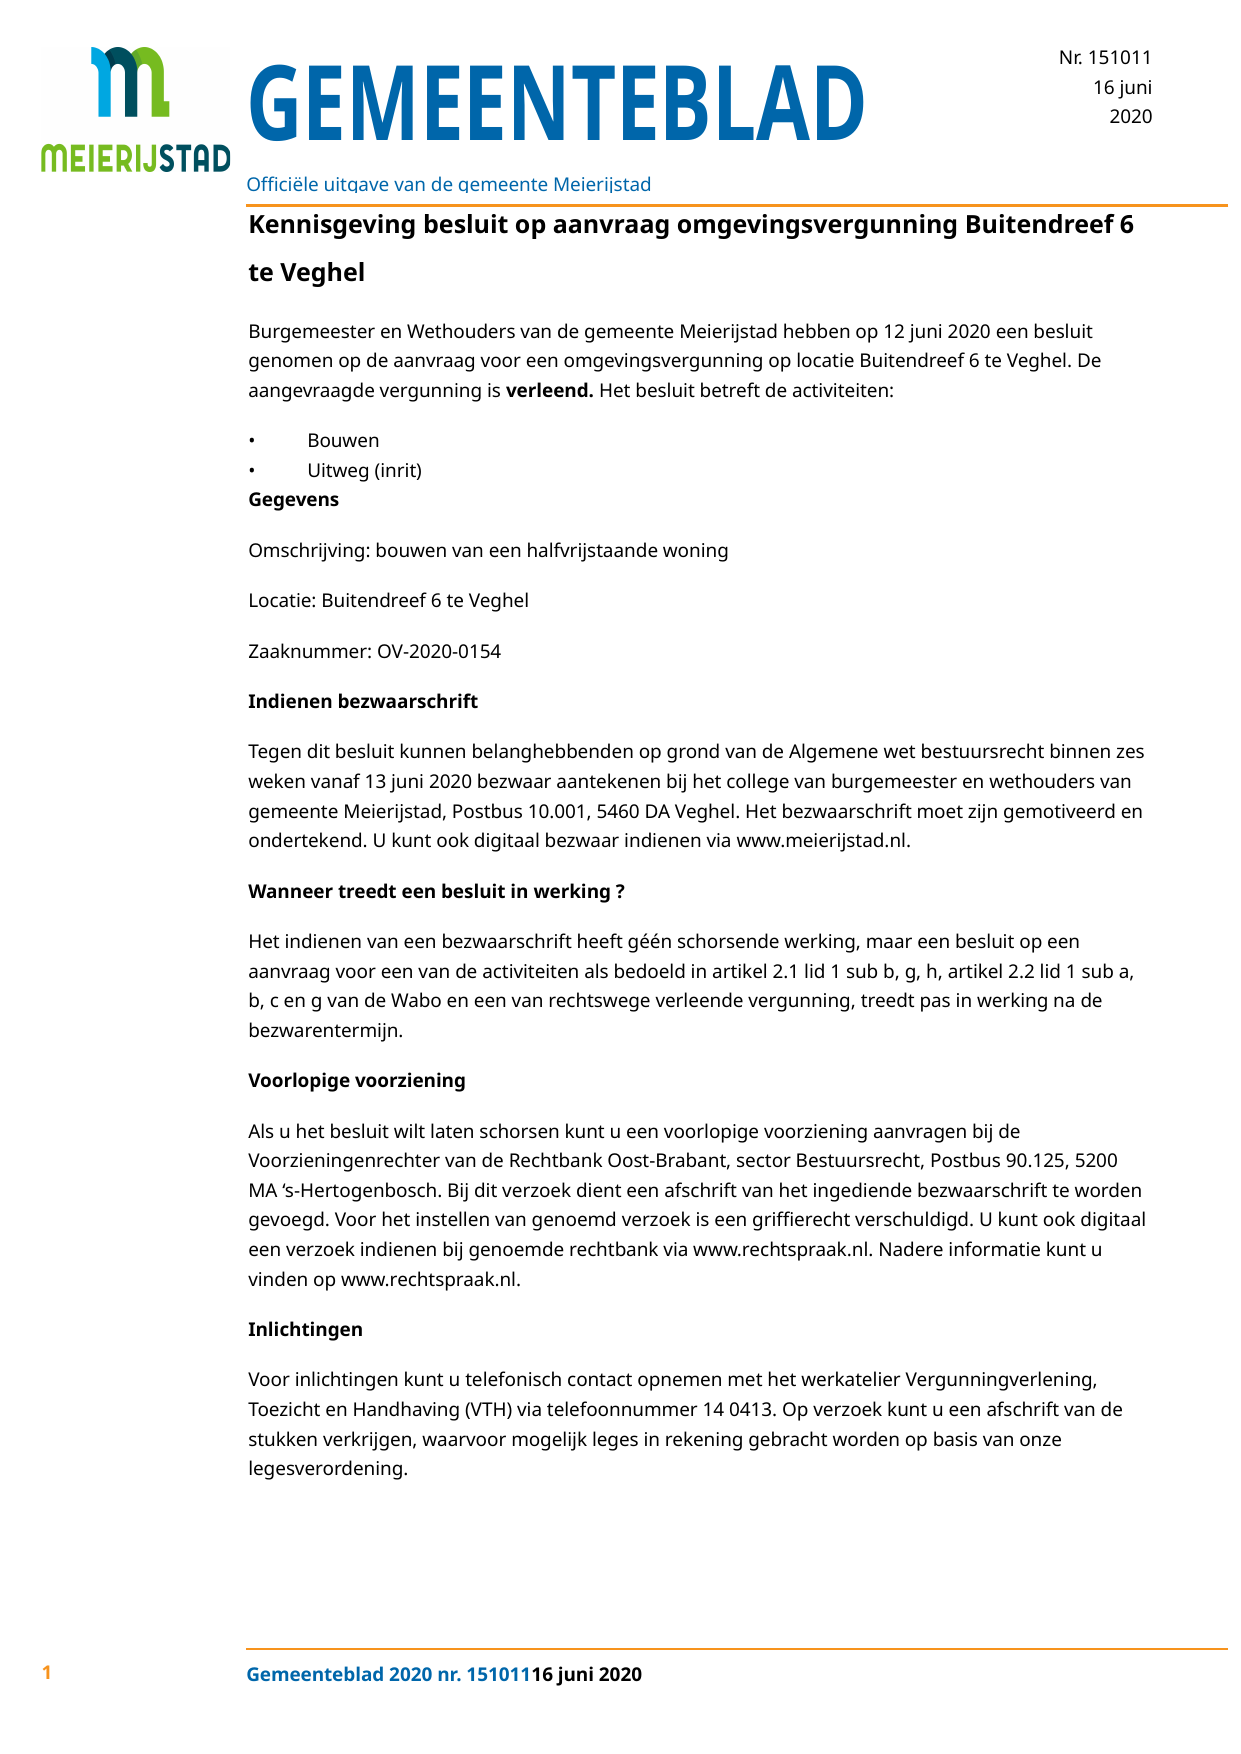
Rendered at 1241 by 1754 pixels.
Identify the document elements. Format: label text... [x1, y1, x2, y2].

text Het indienen van een bezwaarschrift heeft géén schorsende werking, maar een besluit op een aanvraag voor een van de activiteiten als bedoeld in artikel 2.1 lid 1 sub b, g, h, artikel 2.2 lid 1 sub a, b, c en g van de Wabo en een van rechtswege verleende vergunning, treedt pas in werking na de bezwarentermijn. [248, 928, 1152, 1043]
text Burgemeester en Wethouders van de gemeente Meierijstad hebben op 12 juni 2020 een besluit genomen op de aanvraag voor een omgevingsvergunning op locatie Buitendreef 6 te Veghel. De aangevraagde vergunning is verleend. Het besluit betreft de activiteiten: [248, 318, 1152, 403]
text Als u het besluit wilt laten schorsen kunt u een voorlopige voorziening aanvragen bij de Voorzieningenrechter van de Rechtbank Oost-Brabant, sector Bestuursrecht, Postbus 90.125, 5200 MA ‘s-Hertogenbosch. Bij dit verzoek dient een afschrift van het ingediende bezwaarschrift te worden gevoegd. Voor het instellen van genoemd verzoek is een griffierecht verschuldigd. U kunt ook digitaal een verzoek indienen bij genoemde rechtbank via www.rechtspraak.nl. Nadere informatie kunt u vinden op www.rechtspraak.nl. [248, 1118, 1152, 1292]
list Uitweg (inrit) [248, 457, 1152, 483]
text Gegevens [248, 487, 1152, 512]
text Zaaknummer: OV-2020-0154 [248, 638, 1152, 664]
text Inlichtingen [248, 1316, 1152, 1342]
list Bouwen [248, 427, 1152, 453]
text Omschrijving: bouwen van een halfvrijstaande woning [248, 537, 1152, 563]
text Kennisgeving besluit op aanvraag omgevingsvergunning Buitendreef 6 te Veghel [248, 207, 1152, 288]
text Wanneer treedt een besluit in werking ? [248, 878, 1152, 904]
text Voor inlichtingen kunt u telefonisch contact opnemen met het werkatelier Vergunningverlening, Toezicht en Handhaving (VTH) via telefoonnummer 14 0413. Op verzoek kunt u een afschrift van de stukken verkrijgen, waarvoor mogelijk leges in rekening gebracht worden op basis van onze legesverordening. [248, 1367, 1152, 1481]
text Tegen dit besluit kunnen belanghebbenden op grond van de Algemene wet bestuursrecht binnen zes weken vanaf 13 juni 2020 bezwaar aantekenen bij het college van burgemeester en wethouders van gemeente Meierijstad, Postbus 10.001, 5460 DA Veghel. Het bezwaarschrift moet zijn gemotiveerd en ondertekend. U kunt ook digitaal bezwaar indienen via www.meierijstad.nl. [248, 739, 1152, 853]
text Voorlopige voorziening [248, 1067, 1152, 1093]
picture [41, 47, 231, 172]
text Indienen bezwaarschrift [248, 688, 1152, 714]
text Locatie: Buitendreef 6 te Veghel [248, 587, 1152, 613]
